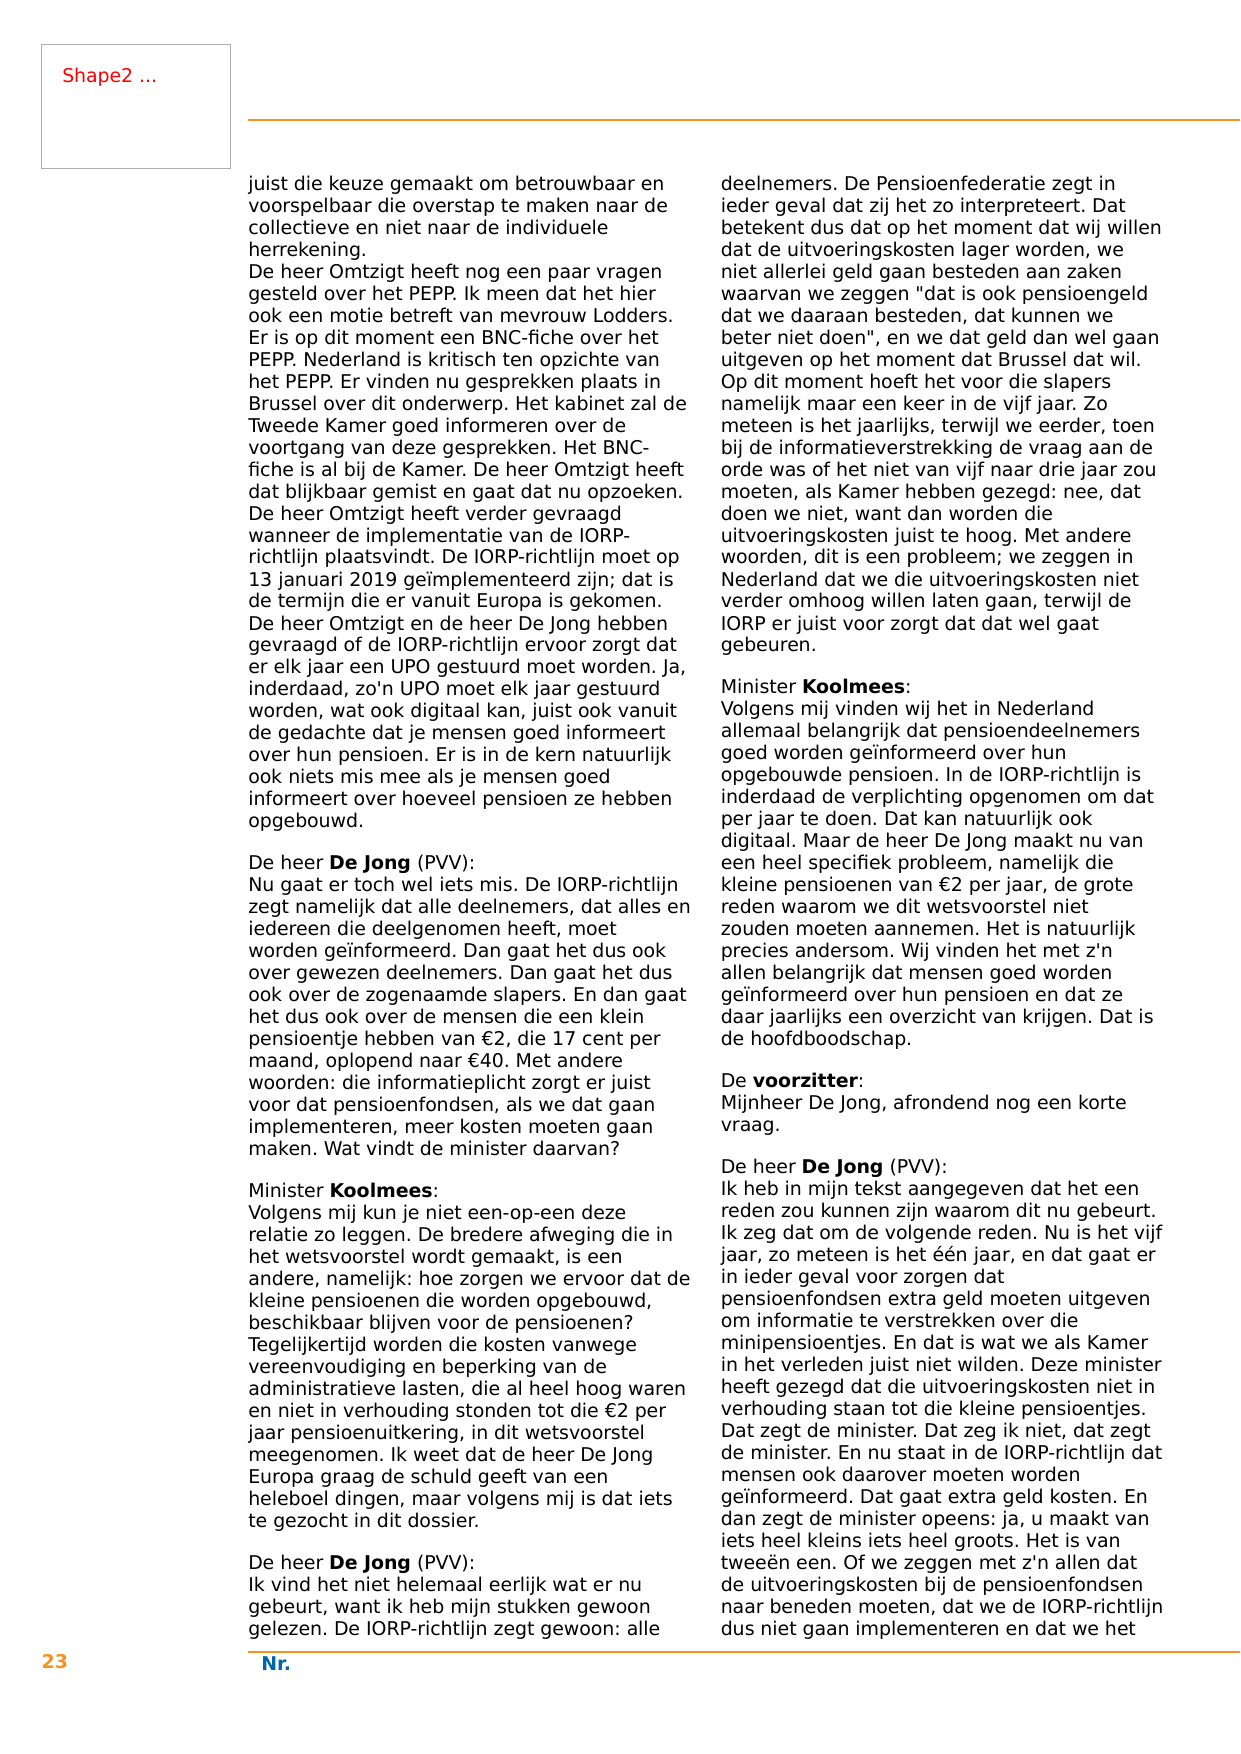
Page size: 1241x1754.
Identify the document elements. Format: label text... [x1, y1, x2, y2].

text De voorzitter: [721, 1070, 1163, 1092]
text Volgens mij kun je niet een-op-een deze relatie zo leggen. De bredere afweging die in het wetsvoorstel wordt gemaakt, is een andere, namelijk: hoe zorgen we ervoor dat de kleine pensioenen die worden opgebouwd, beschikbaar blijven voor de pensioenen? Tegelijkertijd worden die kosten vanwege vereenvoudiging en beperking van de administratieve lasten, die al heel hoog waren en niet in verhouding stonden tot die €2 per jaar pensioenuitkering, in dit wetsvoorstel meegenomen. Ik weet dat de heer De Jong Europa graag de schuld geeft van een heleboel dingen, maar volgens mij is dat iets te gezocht in dit dossier. [248, 1202, 691, 1532]
text Volgens mij vinden wij het in Nederland allemaal belangrijk dat pensioendeelnemers goed worden geïnformeerd over hun opgebouwde pensioen. In de IORP-richtlijn is inderdaad de verplichting opgenomen om dat per jaar te doen. Dat kan natuurlijk ook digitaal. Maar de heer De Jong maakt nu van een heel specifiek probleem, namelijk die kleine pensioenen van €2 per jaar, de grote reden waarom we dit wetsvoorstel niet zouden moeten aannemen. Het is natuurlijk precies andersom. Wij vinden het met z'n allen belangrijk dat mensen goed worden geïnformeerd over hun pensioen en dat ze daar jaarlijks een overzicht van krijgen. Dat is de hoofdboodschap. [721, 698, 1163, 1050]
text Minister Koolmees: [721, 676, 1163, 698]
text De heer Omtzigt heeft verder gevraagd wanneer de implementatie van de IORP-richtlijn plaatsvindt. De IORP-richtlijn moet op 13 januari 2019 geïmplementeerd zijn; dat is de termijn die er vanuit Europa is gekomen. De heer Omtzigt en de heer De Jong hebben gevraagd of de IORP-richtlijn ervoor zorgt dat er elk jaar een UPO gestuurd moet worden. Ja, inderdaad, zo'n UPO moet elk jaar gestuurd worden, wat ook digitaal kan, juist ook vanuit de gedachte dat je mensen goed informeert over hun pensioen. Er is in de kern natuurlijk ook niets mis mee als je mensen goed informeert over hoeveel pensioen ze hebben opgebouwd. [248, 502, 691, 832]
text Ik heb in mijn tekst aangegeven dat het een reden zou kunnen zijn waarom dit nu gebeurt. Ik zeg dat om de volgende reden. Nu is het vijf jaar, zo meteen is het één jaar, en dat gaat er in ieder geval voor zorgen dat pensioenfondsen extra geld moeten uitgeven om informatie te verstrekken over die minipensioentjes. En dat is wat we als Kamer in het verleden juist niet wilden. Deze minister heeft gezegd dat die uitvoeringskosten niet in verhouding staan tot die kleine pensioentjes. Dat zegt de minister. Dat zeg ik niet, dat zegt de minister. En nu staat in de IORP-richtlijn dat mensen ook daarover moeten worden geïnformeerd. Dat gaat extra geld kosten. En dan zegt de minister opeens: ja, u maakt van iets heel kleins iets heel groots. Het is van tweeën een. Of we zeggen met z'n allen dat de uitvoeringskosten bij de pensioenfondsen naar beneden moeten, dat we de IORP-richtlijn dus niet gaan implementeren en dat we het [721, 1178, 1163, 1639]
text De heer Omtzigt heeft nog een paar vragen gesteld over het PEPP. Ik meen dat het hier ook een motie betreft van mevrouw Lodders. Er is op dit moment een BNC-fiche over het PEPP. Nederland is kritisch ten opzichte van het PEPP. Er vinden nu gesprekken plaats in Brussel over dit onderwerp. Het kabinet zal de Tweede Kamer goed informeren over de voortgang van deze gesprekken. Het BNC-fiche is al bij de Kamer. De heer Omtzigt heeft dat blijkbaar gemist en gaat dat nu opzoeken. [248, 261, 691, 502]
text juist die keuze gemaakt om betrouwbaar en voorspelbaar die overstap te maken naar de collectieve en niet naar de individuele herrekening. [248, 173, 691, 261]
text deelnemers. De Pensioenfederatie zegt in ieder geval dat zij het zo interpreteert. Dat betekent dus dat op het moment dat wij willen dat de uitvoeringskosten lager worden, we niet allerlei geld gaan besteden aan zaken waarvan we zeggen "dat is ook pensioengeld dat we daaraan besteden, dat kunnen we beter niet doen", en we dat geld dan wel gaan uitgeven op het moment dat Brussel dat wil. Op dit moment hoeft het voor die slapers namelijk maar een keer in de vijf jaar. Zo meteen is het jaarlijks, terwijl we eerder, toen bij de informatieverstrekking de vraag aan de orde was of het niet van vijf naar drie jaar zou moeten, als Kamer hebben gezegd: nee, dat doen we niet, want dan worden die uitvoeringskosten juist te hoog. Met andere woorden, dit is een probleem; we zeggen in Nederland dat we die uitvoeringskosten niet verder omhoog willen laten gaan, terwijl de IORP er juist voor zorgt dat dat wel gaat gebeuren. [721, 173, 1163, 656]
text De heer De Jong (PVV): [721, 1156, 1163, 1178]
text Minister Koolmees: [248, 1180, 691, 1202]
text Ik vind het niet helemaal eerlijk wat er nu gebeurt, want ik heb mijn stukken gewoon gelezen. De IORP-richtlijn zegt gewoon: alle [248, 1573, 691, 1639]
text De heer De Jong (PVV): [248, 852, 691, 874]
text Nu gaat er toch wel iets mis. De IORP-richtlijn zegt namelijk dat alle deelnemers, dat alles en iedereen die deelgenomen heeft, moet worden geïnformeerd. Dan gaat het dus ook over gewezen deelnemers. Dan gaat het dus ook over de zogenaamde slapers. En dan gaat het dus ook over de mensen die een klein pensioentje hebben van €2, die 17 cent per maand, oplopend naar €40. Met andere woorden: die informatieplicht zorgt er juist voor dat pensioenfondsen, als we dat gaan implementeren, meer kosten moeten gaan maken. Wat vindt de minister daarvan? [248, 874, 691, 1160]
text De heer De Jong (PVV): [248, 1552, 691, 1573]
text Mijnheer De Jong, afrondend nog een korte vraag. [721, 1092, 1163, 1136]
